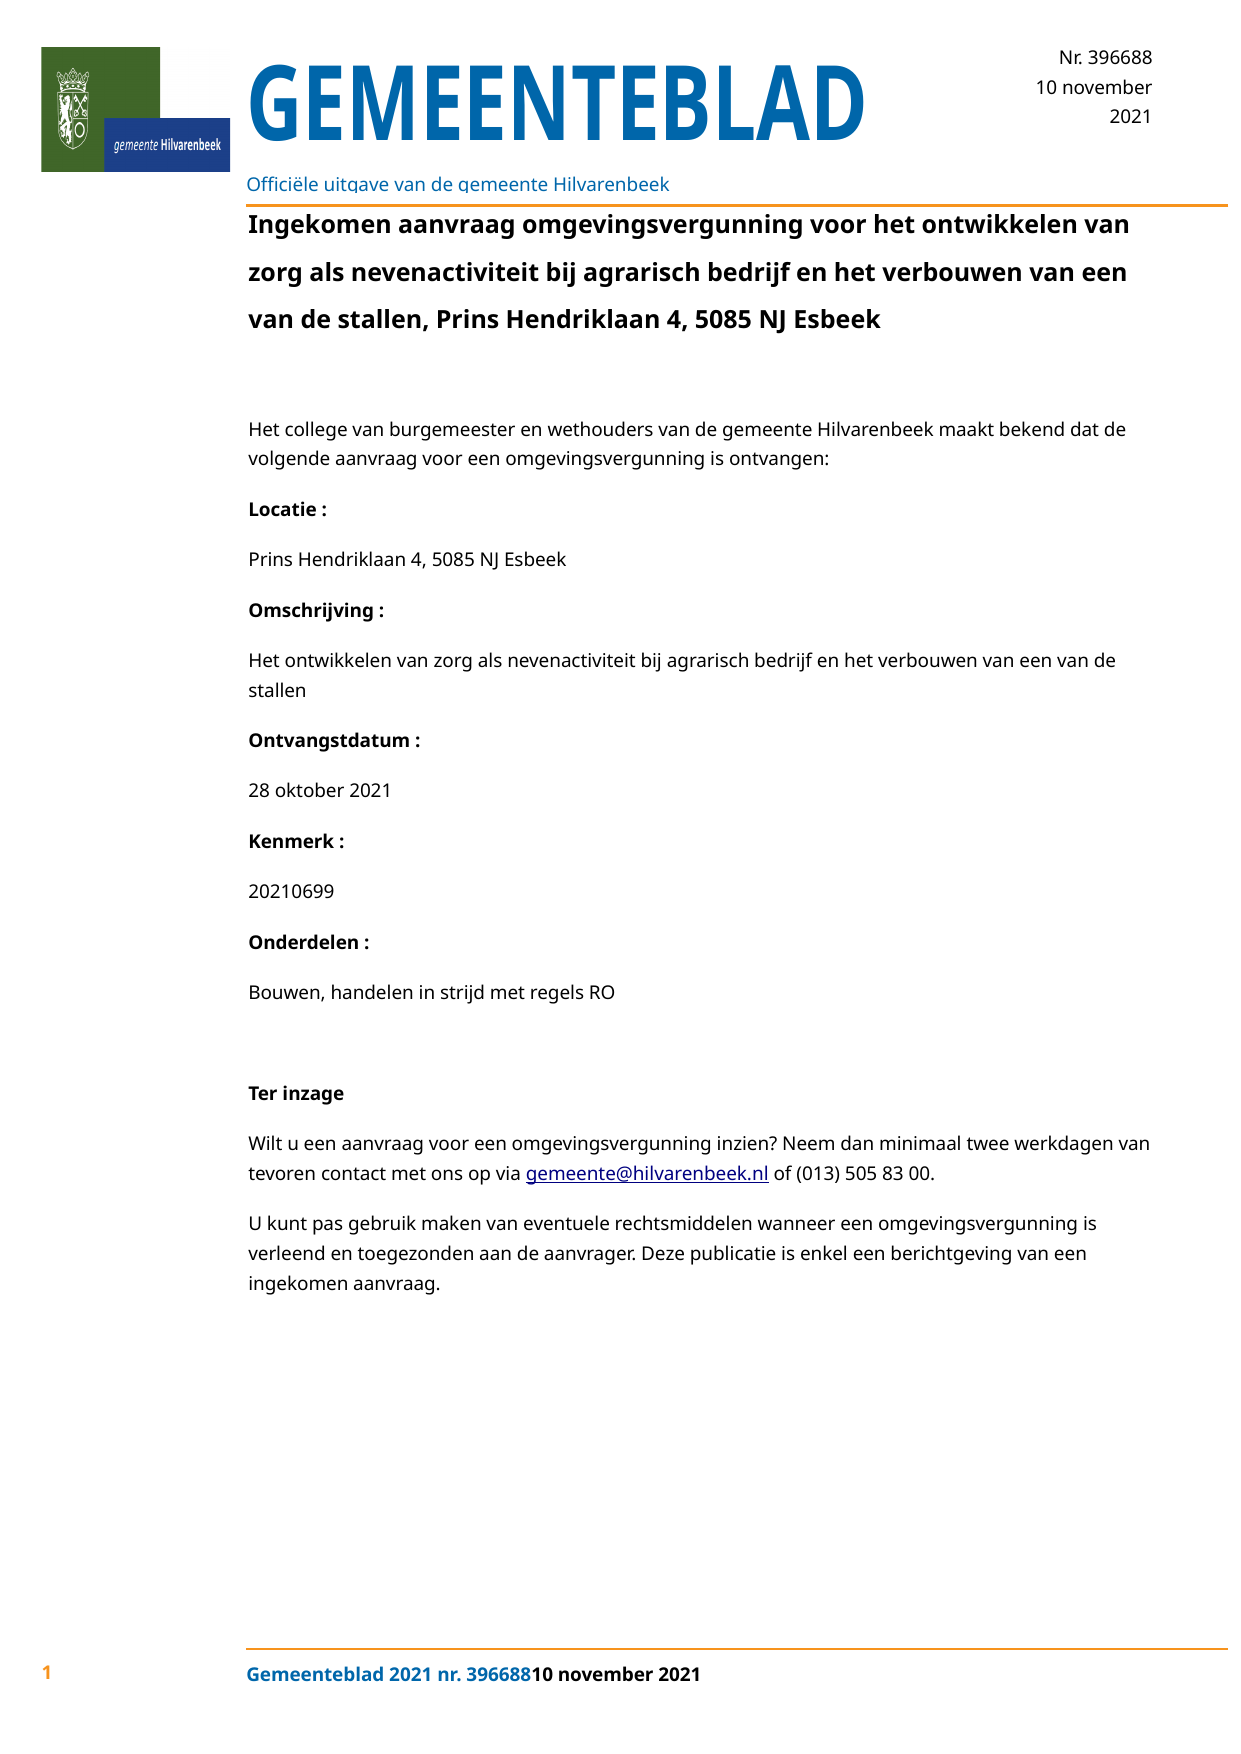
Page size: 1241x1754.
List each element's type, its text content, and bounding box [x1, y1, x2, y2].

text U kunt pas gebruik maken van eventuele rechtsmiddelen wanneer een omgevingsvergunning is verleend en toegezonden aan de aanvrager. Deze publicatie is enkel een berichtgeving van een ingekomen aanvraag. [248, 1211, 1152, 1295]
text Wilt u een aanvraag voor een omgevingsvergunning inzien? Neem dan minimaal twee werkdagen van tevoren contact met ons op via gemeente@hilvarenbeek.nl of (013) 505 83 00. [248, 1131, 1152, 1186]
text 28 oktober 2021 [248, 778, 1152, 803]
text Ter inzage [248, 1080, 1152, 1106]
text Het college van burgemeester en wethouders van de gemeente Hilvarenbeek maakt bekend dat de volgende aanvraag voor een omgevingsvergunning is ontvangen: [248, 416, 1152, 471]
text Bouwen, handelen in strijd met regels RO [248, 979, 1152, 1005]
text Ingekomen aanvraag omgevingsvergunning voor het ontwikkelen van zorg als nevenactiviteit bij agrarisch bedrijf en het verbouwen van een van de stallen, Prins Hendriklaan 4, 5085 NJ Esbeek [248, 207, 1152, 336]
text Omschrijving : [248, 597, 1152, 622]
text Prins Hendriklaan 4, 5085 NJ Esbeek [248, 546, 1152, 572]
text Locatie : [248, 496, 1152, 522]
text Onderdelen : [248, 929, 1152, 954]
picture [41, 47, 231, 172]
text Het ontwikkelen van zorg als nevenactiviteit bij agrarisch bedrijf en het verbouwen van een van de stallen [248, 647, 1152, 702]
text 20210699 [248, 878, 1152, 904]
text Ontvangstdatum : [248, 727, 1152, 753]
text Kenmerk : [248, 828, 1152, 854]
